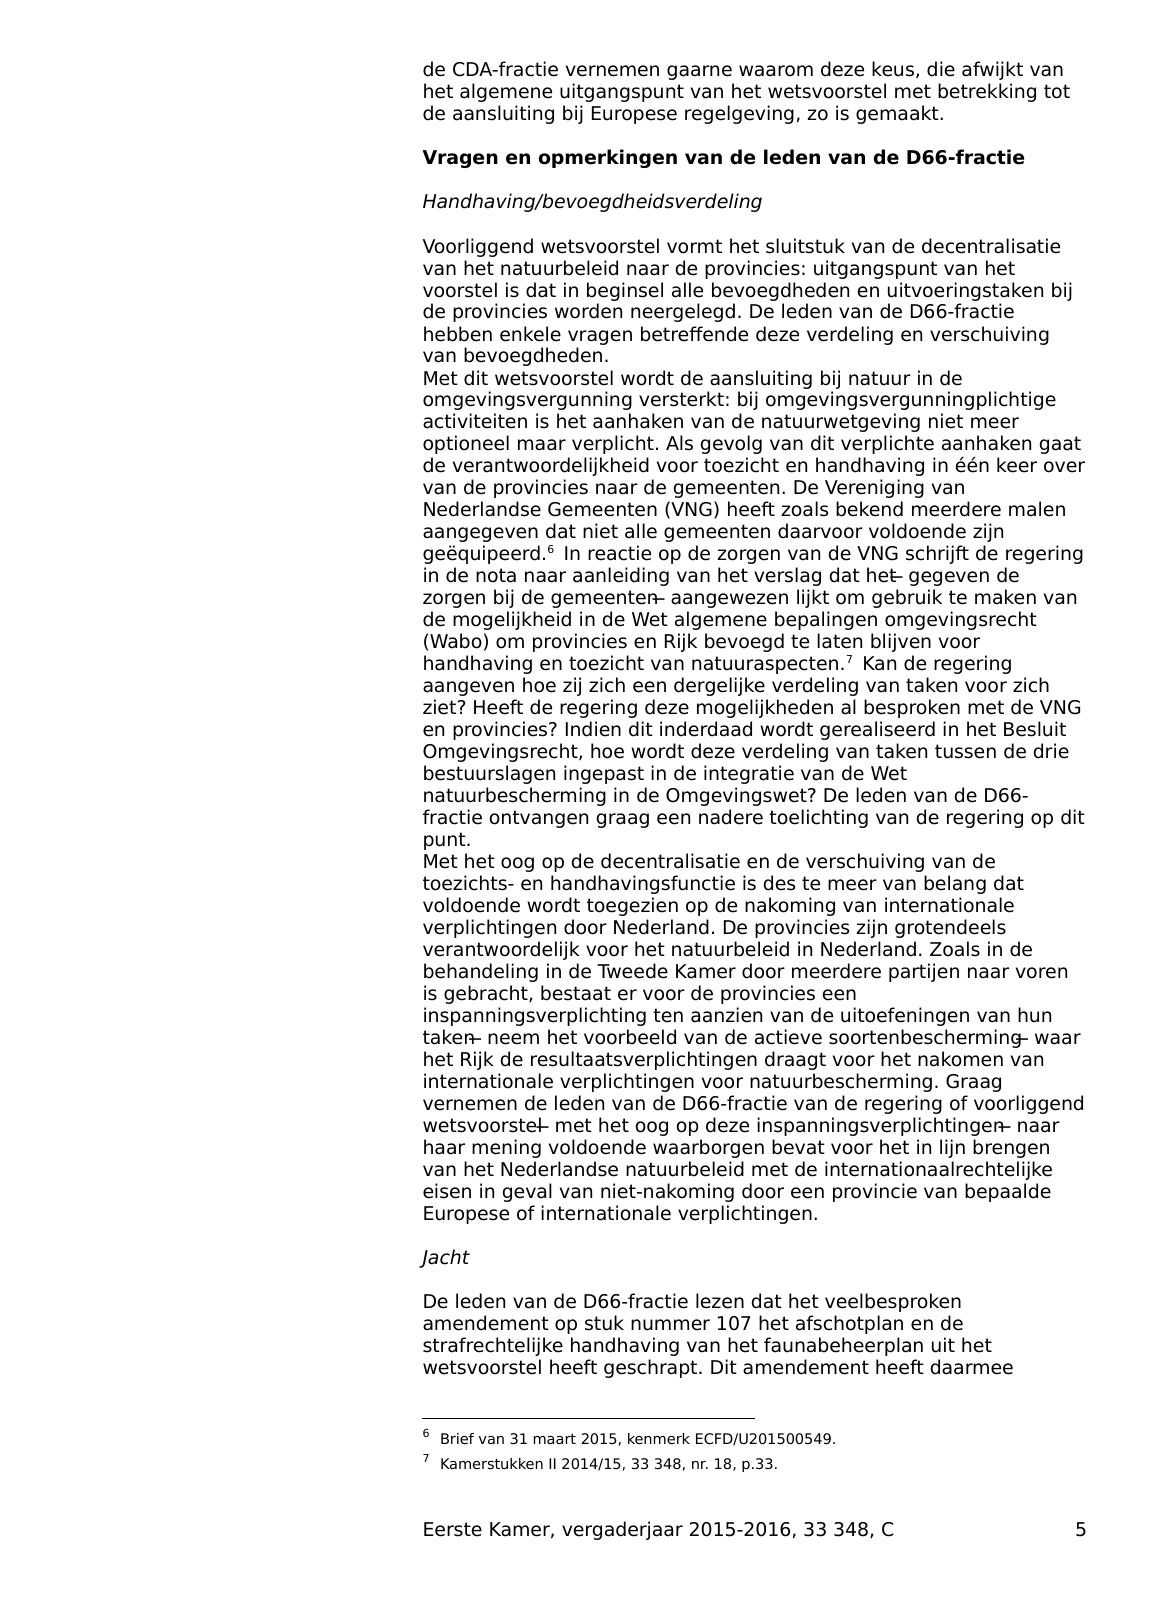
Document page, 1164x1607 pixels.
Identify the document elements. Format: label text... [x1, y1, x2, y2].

subtitle Handhaving/bevoegdheidsverdeling [422, 191, 1087, 213]
subtitle Vragen en opmerkingen van de leden van de D66-fractie [422, 147, 1087, 169]
text De leden van de D66-fractie lezen dat het veelbesproken amendement op stuk nummer 107 het afschotplan en de strafrechtelijke handhaving van het faunabeheerplan uit het wetsvoorstel heeft geschrapt. Dit amendement heeft daarmee [422, 1291, 1087, 1379]
text Kamerstukken II 2014/15, 33 348, nr. 18, p.33. [422, 1452, 1087, 1474]
text Met dit wetsvoorstel wordt de aansluiting bij natuur in de omgevingsvergunning versterkt: bij omgevingsvergunningplichtige activiteiten is het aanhaken van de natuurwetgeving niet meer optioneel maar verplicht. Als gevolg van dit verplichte aanhaken gaat de verantwoordelijkheid voor toezicht en handhaving in één keer over van de provincies naar de gemeenten. De Vereniging van Nederlandse Gemeenten (VNG) heeft zoals bekend meerdere malen aangegeven dat niet alle gemeenten daarvoor voldoende zijn geëquipeerd. In reactie op de zorgen van de VNG schrijft de regering in de nota naar aanleiding van het verslag dat het ̶ gegeven de zorgen bij de gemeenten ̶ aangewezen lijkt om gebruik te maken van de mogelijkheid in de Wet algemene bepalingen omgevingsrecht (Wabo) om provincies en Rijk bevoegd te laten blijven voor handhaving en toezicht van natuuraspecten. Kan de regering aangeven hoe zij zich een dergelijke verdeling van taken voor zich ziet? Heeft de regering deze mogelijkheden al besproken met de VNG en provincies? Indien dit inderdaad wordt gerealiseerd in het Besluit Omgevingsrecht, hoe wordt deze verdeling van taken tussen de drie bestuurslagen ingepast in de integratie van de Wet natuurbescherming in de Omgevingswet? De leden van de D66-fractie ontvangen graag een nadere toelichting van de regering op dit punt. [422, 367, 1087, 851]
text Brief van 31 maart 2015, kenmerk ECFD/U201500549. [422, 1427, 1087, 1449]
text de CDA-fractie vernemen gaarne waarom deze keus, die afwijkt van het algemene uitgangspunt van het wetsvoorstel met betrekking tot de aansluiting bij Europese regelgeving, zo is gemaakt. [422, 59, 1087, 125]
text Met het oog op de decentralisatie en de verschuiving van de toezichts- en handhavingsfunctie is des te meer van belang dat voldoende wordt toegezien op de nakoming van internationale verplichtingen door Nederland. De provincies zijn grotendeels verantwoordelijk voor het natuurbeleid in Nederland. Zoals in de behandeling in de Tweede Kamer door meerdere partijen naar voren is gebracht, bestaat er voor de provincies een inspanningsverplichting ten aanzien van de uitoefeningen van hun taken ̶ neem het voorbeeld van de actieve soortenbescherming ̶ waar het Rijk de resultaatsverplichtingen draagt voor het nakomen van internationale verplichtingen voor natuurbescherming. Graag vernemen de leden van de D66-fractie van de regering of voorliggend wetsvoorstel ̶ met het oog op deze inspanningsverplichtingen ̶ naar haar mening voldoende waarborgen bevat voor het in lijn brengen van het Nederlandse natuurbeleid met de internationaalrechtelijke eisen in geval van niet-nakoming door een provincie van bepaalde Europese of internationale verplichtingen. [422, 851, 1087, 1224]
text Voorliggend wetsvoorstel vormt het sluitstuk van de decentralisatie van het natuurbeleid naar de provincies: uitgangspunt van het voorstel is dat in beginsel alle bevoegdheden en uitvoeringstaken bij de provincies worden neergelegd. De leden van de D66-fractie hebben enkele vragen betreffende deze verdeling en verschuiving van bevoegdheden. [422, 236, 1087, 367]
subtitle Jacht [422, 1247, 1087, 1269]
